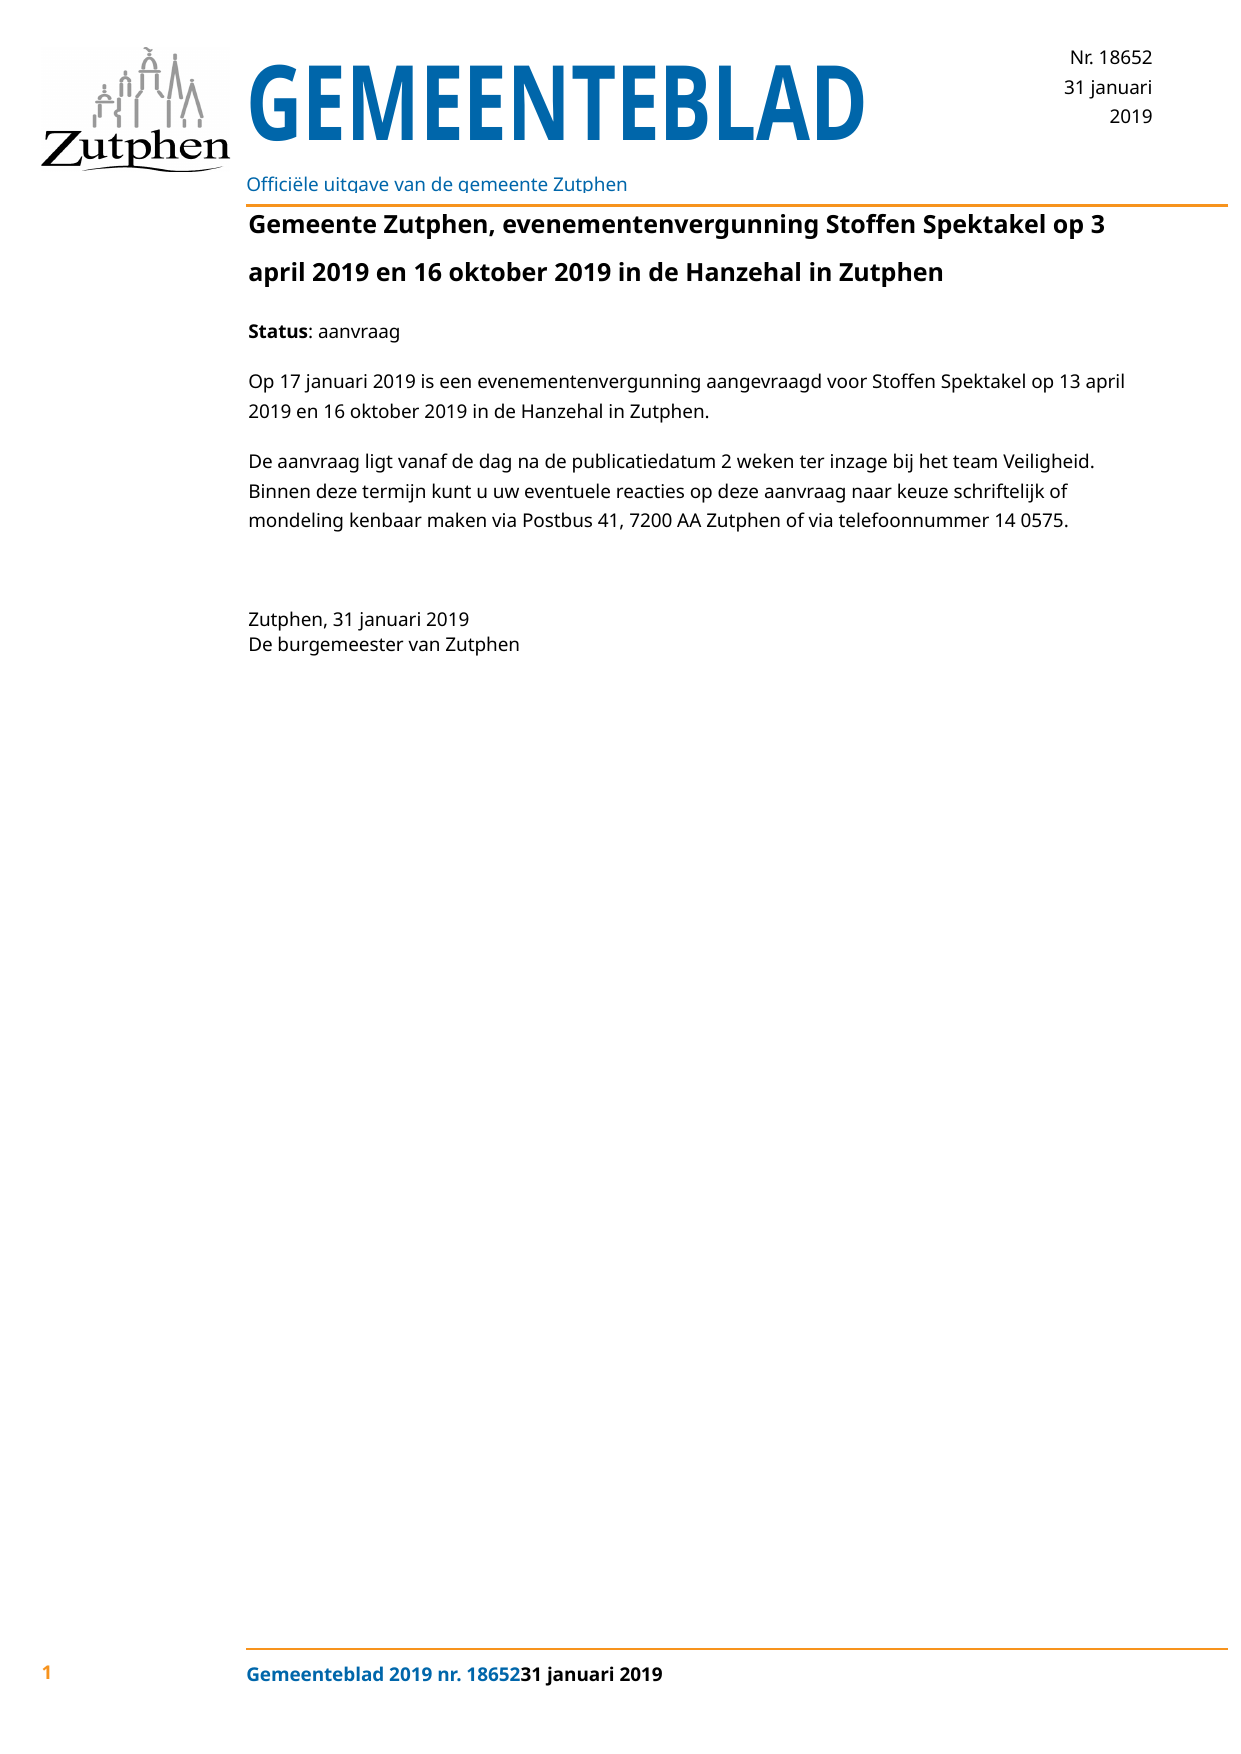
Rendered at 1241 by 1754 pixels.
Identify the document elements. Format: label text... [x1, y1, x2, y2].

text Op 17 januari 2019 is een evenementenvergunning aangevraagd voor Stoffen Spektakel op 13 april 2019 en 16 oktober 2019 in de Hanzehal in Zutphen. [248, 368, 1152, 424]
text De burgemeester van Zutphen [248, 631, 1152, 657]
picture [41, 47, 231, 172]
text Gemeente Zutphen, evenementenvergunning Stoffen Spektakel op 3 april 2019 en 16 oktober 2019 in de Hanzehal in Zutphen [248, 207, 1152, 288]
text Zutphen, 31 januari 2019 [248, 606, 1152, 631]
text Status: aanvraag [248, 318, 1152, 344]
text De aanvraag ligt vanaf de dag na de publicatiedatum 2 weken ter inzage bij het team Veiligheid. Binnen deze termijn kunt u uw eventuele reacties op deze aanvraag naar keuze schriftelijk of mondeling kenbaar maken via Postbus 41, 7200 AA Zutphen of via telefoonnummer 14 0575. [248, 448, 1152, 533]
